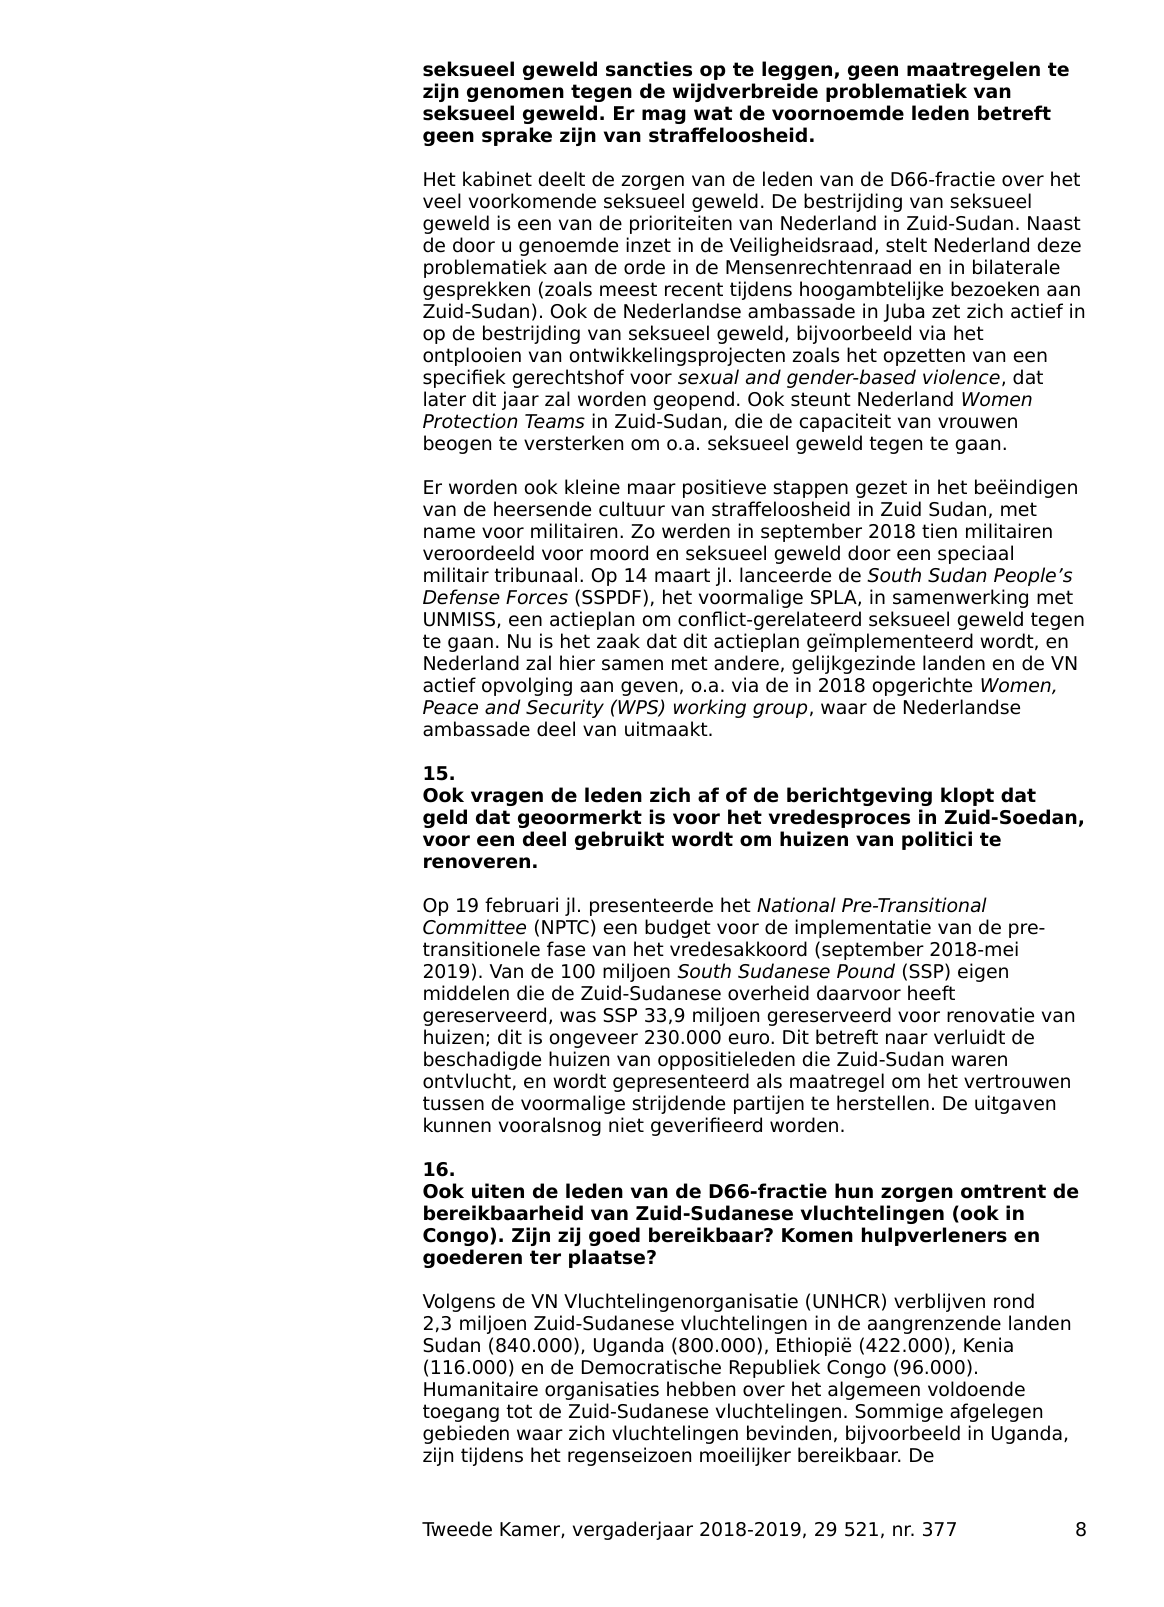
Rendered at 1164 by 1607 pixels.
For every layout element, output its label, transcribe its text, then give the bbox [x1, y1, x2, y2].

text Ook vragen de leden zich af of de berichtgeving klopt dat geld dat geoormerkt is voor het vredesproces in Zuid-Soedan, voor een deel gebruikt wordt om huizen van politici te renoveren. [422, 785, 1087, 873]
text seksueel geweld sancties op te leggen, geen maatregelen te zijn genomen tegen de wijdverbreide problematiek van seksueel geweld. Er mag wat de voornoemde leden betreft geen sprake zijn van straffeloosheid. [422, 59, 1087, 147]
text Ook uiten de leden van de D66-fractie hun zorgen omtrent de bereikbaarheid van Zuid-Sudanese vluchtelingen (ook in Congo). Zijn zij goed bereikbaar? Komen hulpverleners en goederen ter plaatse? [422, 1181, 1087, 1269]
text Op 19 februari jl. presenteerde het National Pre-Transitional Committee (NPTC) een budget voor de implementatie van de pre-transitionele fase van het vredesakkoord (september 2018-mei 2019). Van de 100 miljoen South Sudanese Pound (SSP) eigen middelen die de Zuid-Sudanese overheid daarvoor heeft gereserveerd, was SSP 33,9 miljoen gereserveerd voor renovatie van huizen; dit is ongeveer 230.000 euro. Dit betreft naar verluidt de beschadigde huizen van oppositieleden die Zuid-Sudan waren ontvlucht, en wordt gepresenteerd als maatregel om het vertrouwen tussen de voormalige strijdende partijen te herstellen. De uitgaven kunnen vooralsnog niet geverifieerd worden. [422, 895, 1087, 1137]
text Het kabinet deelt de zorgen van de leden van de D66-fractie over het veel voorkomende seksueel geweld. De bestrijding van seksueel geweld is een van de prioriteiten van Nederland in Zuid-Sudan. Naast de door u genoemde inzet in de Veiligheidsraad, stelt Nederland deze problematiek aan de orde in de Mensenrechtenraad en in bilaterale gesprekken (zoals meest recent tijdens hoogambtelijke bezoeken aan Zuid-Sudan). Ook de Nederlandse ambassade in Juba zet zich actief in op de bestrijding van seksueel geweld, bijvoorbeeld via het ontplooien van ontwikkelingsprojecten zoals het opzetten van een specifiek gerechtshof voor sexual and gender-based violence, dat later dit jaar zal worden geopend. Ook steunt Nederland Women Protection Teams in Zuid-Sudan, die de capaciteit van vrouwen beogen te versterken om o.a. seksueel geweld tegen te gaan. [422, 169, 1087, 455]
text 16. [422, 1159, 1087, 1181]
text Volgens de VN Vluchtelingenorganisatie (UNHCR) verblijven rond 2,3 miljoen Zuid-Sudanese vluchtelingen in de aangrenzende landen Sudan (840.000), Uganda (800.000), Ethiopië (422.000), Kenia (116.000) en de Democratische Republiek Congo (96.000). Humanitaire organisaties hebben over het algemeen voldoende toegang tot de Zuid-Sudanese vluchtelingen. Sommige afgelegen gebieden waar zich vluchtelingen bevinden, bijvoorbeeld in Uganda, zijn tijdens het regenseizoen moeilijker bereikbaar. De [422, 1291, 1087, 1467]
text Er worden ook kleine maar positieve stappen gezet in het beëindigen van de heersende cultuur van straffeloosheid in Zuid Sudan, met name voor militairen. Zo werden in september 2018 tien militairen veroordeeld voor moord en seksueel geweld door een speciaal militair tribunaal. Op 14 maart jl. lanceerde de South Sudan People’s Defense Forces (SSPDF), het voormalige SPLA, in samenwerking met UNMISS, een actieplan om conflict-gerelateerd seksueel geweld tegen te gaan. Nu is het zaak dat dit actieplan geïmplementeerd wordt, en Nederland zal hier samen met andere, gelijkgezinde landen en de VN actief opvolging aan geven, o.a. via de in 2018 opgerichte Women, Peace and Security (WPS) working group, waar de Nederlandse ambassade deel van uitmaakt. [422, 477, 1087, 741]
text 15. [422, 763, 1087, 785]
